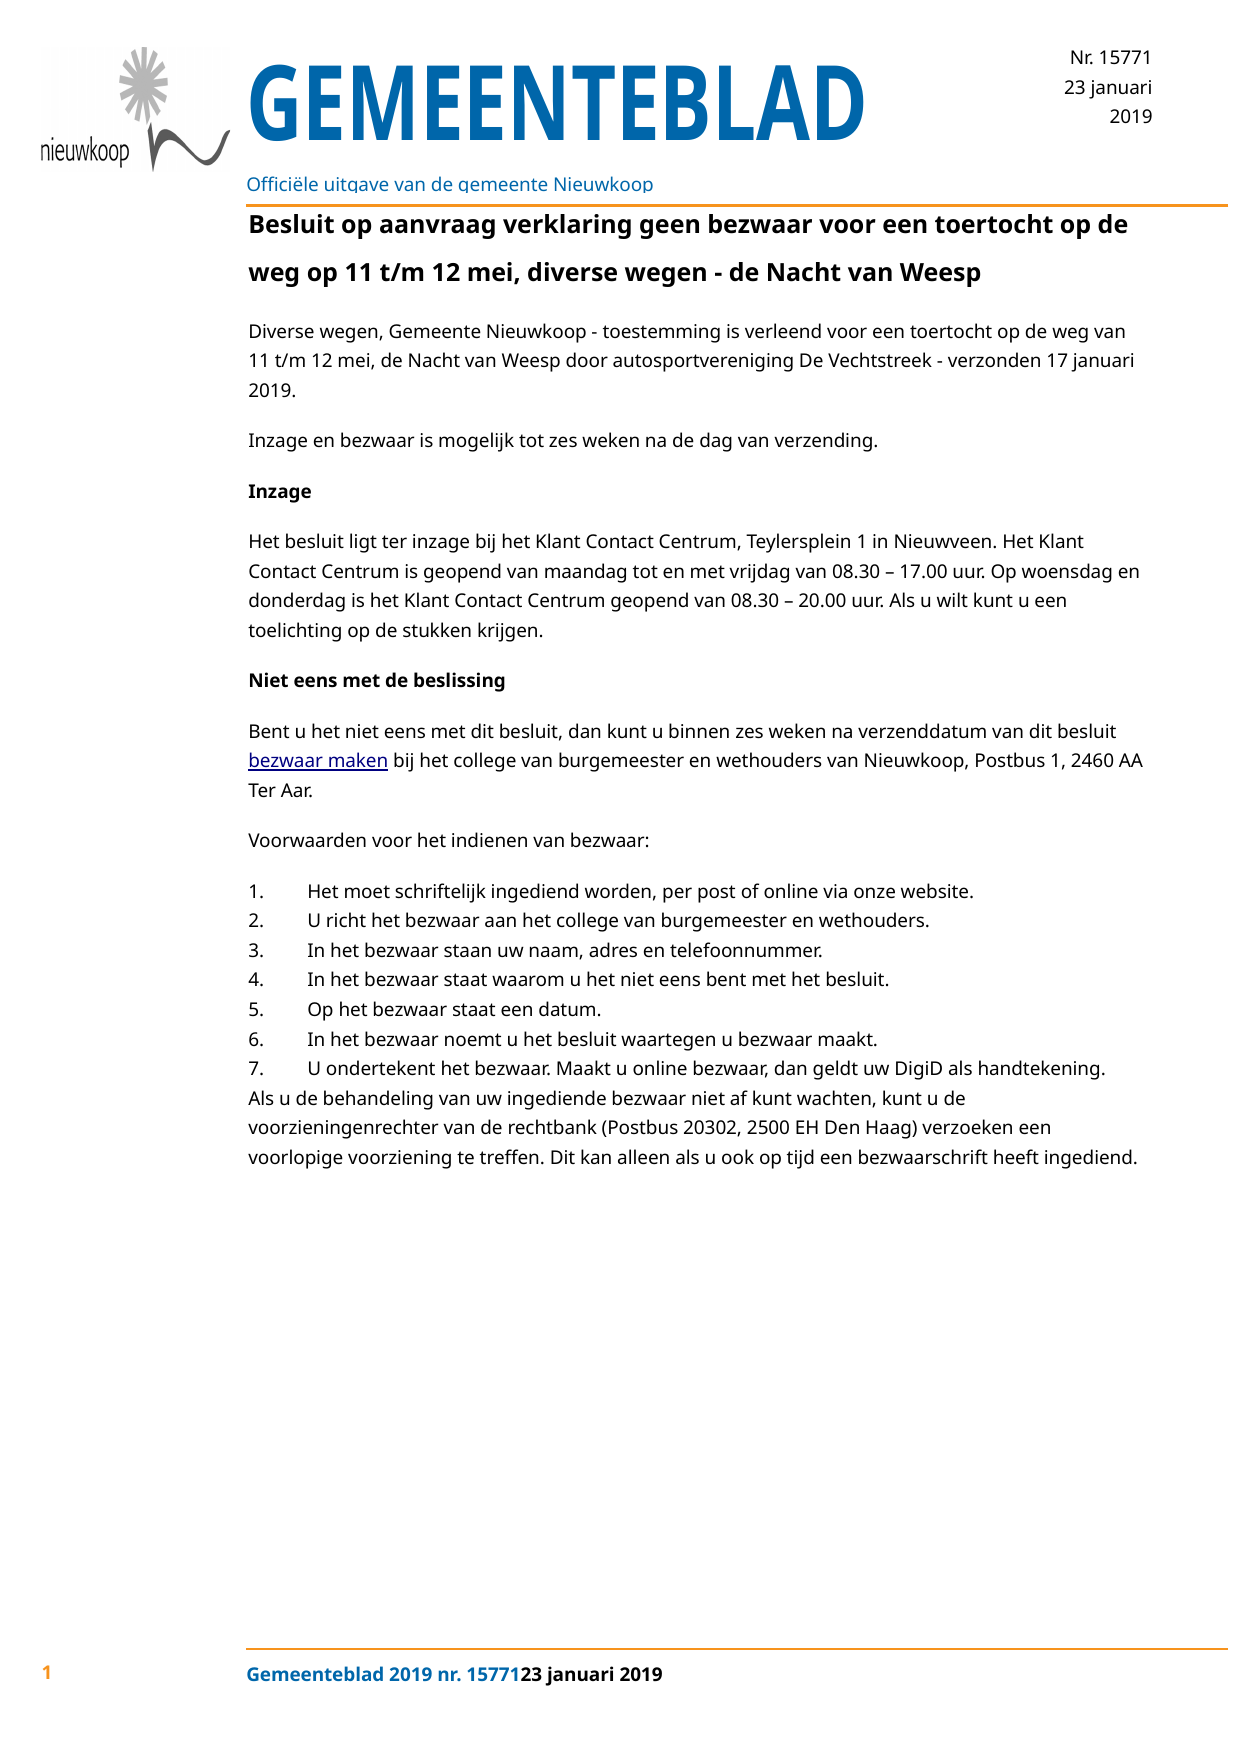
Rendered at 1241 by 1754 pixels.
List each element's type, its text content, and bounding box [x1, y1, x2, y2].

list U richt het bezwaar aan het college van burgemeester en wethouders. [248, 907, 1152, 933]
list U ondertekent het bezwaar. Maakt u online bezwaar, dan geldt uw DigiD als handtekening. [248, 1055, 1152, 1081]
picture [41, 47, 231, 172]
text Niet eens met de beslissing [248, 667, 1152, 693]
text Besluit op aanvraag verklaring geen bezwaar voor een toertocht op de weg op 11 t/m 12 mei, diverse wegen - de Nacht van Weesp [248, 207, 1152, 288]
list In het bezwaar noemt u het besluit waartegen u bezwaar maakt. [248, 1026, 1152, 1052]
text Inzage [248, 478, 1152, 504]
list In het bezwaar staan uw naam, adres en telefoonnummer. [248, 937, 1152, 963]
text Voorwaarden voor het indienen van bezwaar: [248, 827, 1152, 853]
list In het bezwaar staat waarom u het niet eens bent met het besluit. [248, 967, 1152, 992]
text Bent u het niet eens met dit besluit, dan kunt u binnen zes weken na verzenddatum van dit besluit bezwaar maken bij het college van burgemeester en wethouders van Nieuwkoop, Postbus 1, 2460 AA Ter Aar. [248, 718, 1152, 803]
text Diverse wegen, Gemeente Nieuwkoop - toestemming is verleend voor een toertocht op de weg van 11 t/m 12 mei, de Nacht van Weesp door autosportvereniging De Vechtstreek - verzonden 17 januari 2019. [248, 318, 1152, 403]
text Als u de behandeling van uw ingediende bezwaar niet af kunt wachten, kunt u de voorzieningenrechter van de rechtbank (Postbus 20302, 2500 EH Den Haag) verzoeken een voorlopige voorziening te treffen. Dit kan alleen als u ook op tijd een bezwaarschrift heeft ingediend. [248, 1085, 1152, 1170]
list Op het bezwaar staat een datum. [248, 996, 1152, 1022]
text Inzage en bezwaar is mogelijk tot zes weken na de dag van verzending. [248, 427, 1152, 453]
list Het moet schriftelijk ingediend worden, per post of online via onze website. [248, 878, 1152, 904]
text Het besluit ligt ter inzage bij het Klant Contact Centrum, Teylersplein 1 in Nieuwveen. Het Klant Contact Centrum is geopend van maandag tot en met vrijdag van 08.30 – 17.00 uur. Op woensdag en donderdag is het Klant Contact Centrum geopend van 08.30 – 20.00 uur. Als u wilt kunt u een toelichting op de stukken krijgen. [248, 528, 1152, 643]
